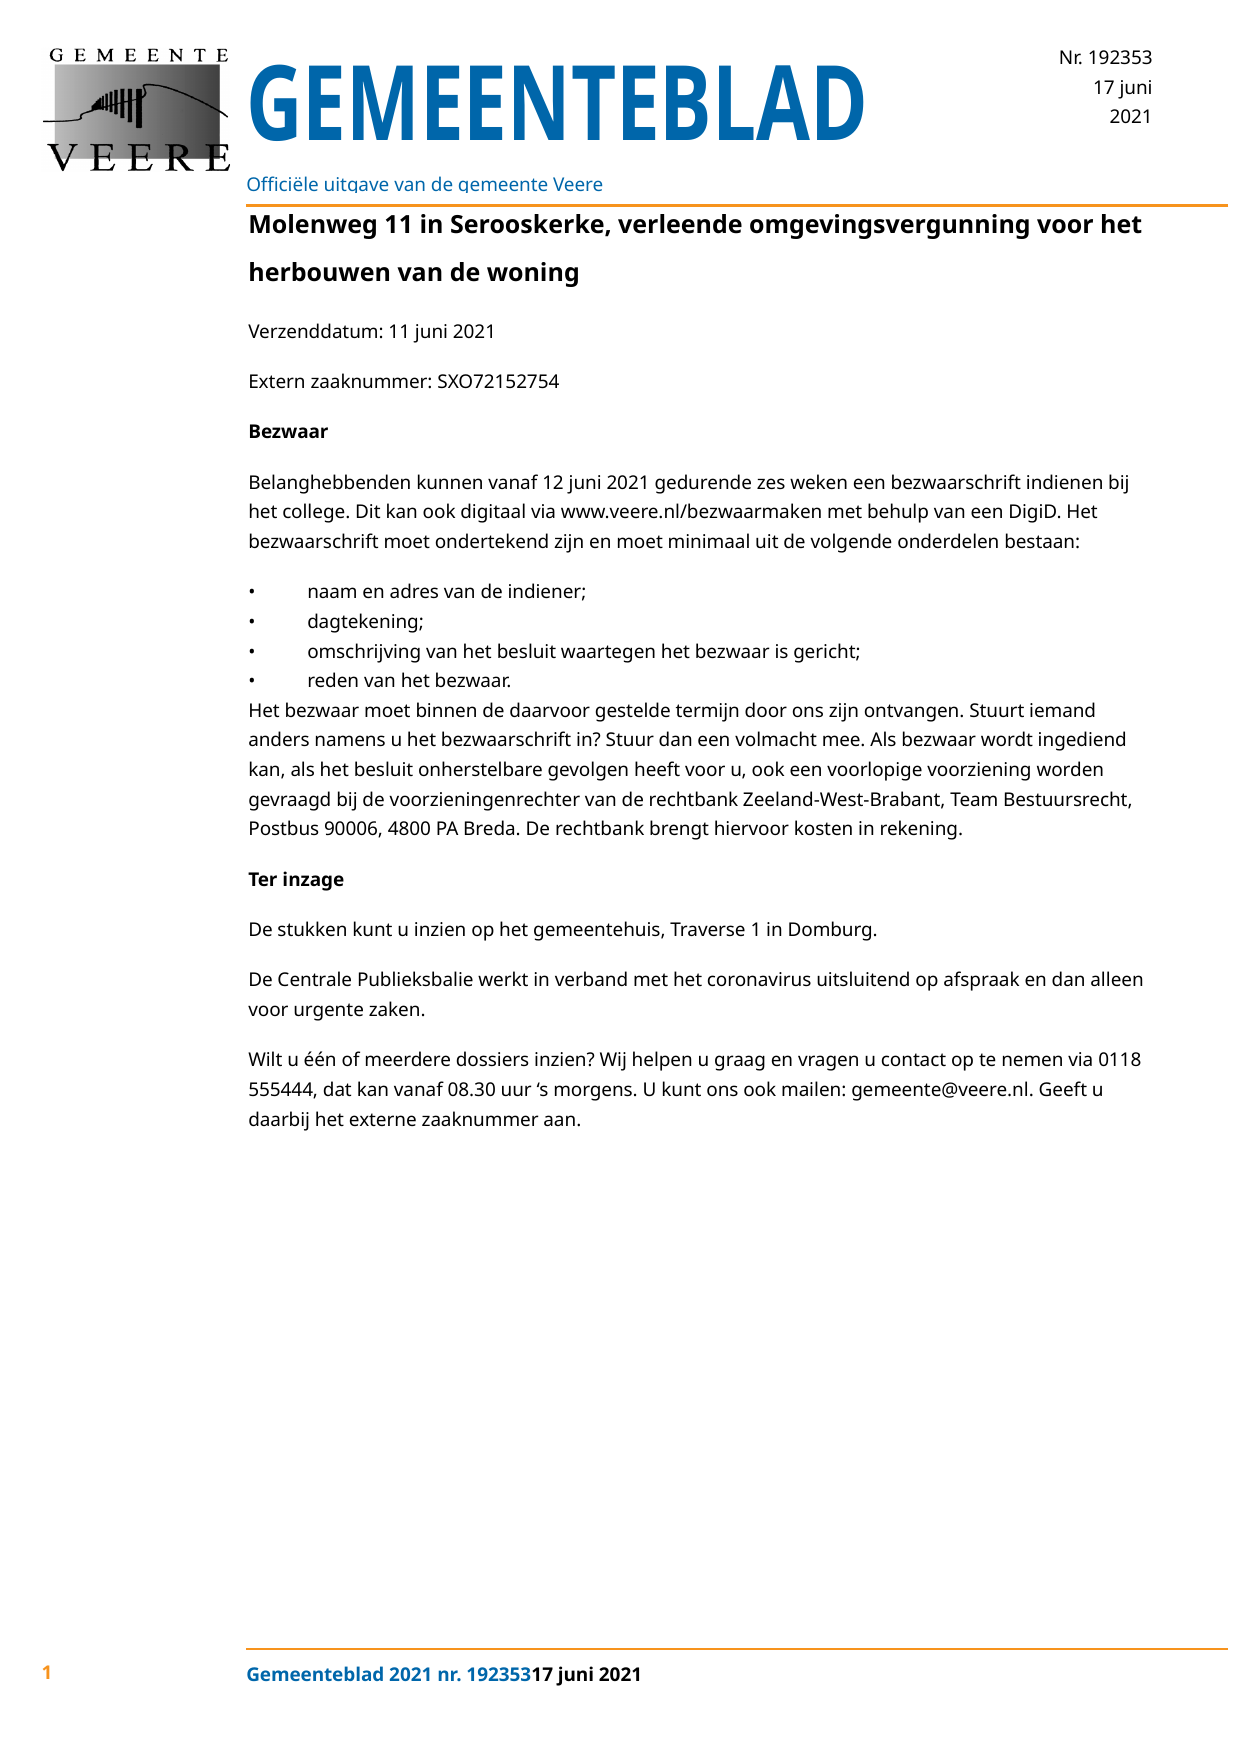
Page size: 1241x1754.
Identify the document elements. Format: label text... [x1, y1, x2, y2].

text Molenweg 11 in Serooskerke, verleende omgevingsvergunning voor het herbouwen van de woning [248, 207, 1152, 288]
list dagtekening; [248, 608, 1152, 634]
text Het bezwaar moet binnen de daarvoor gestelde termijn door ons zijn ontvangen. Stuurt iemand anders namens u het bezwaarschrift in? Stuur dan een volmacht mee. Als bezwaar wordt ingediend kan, als het besluit onherstelbare gevolgen heeft voor u, ook een voorlopige voorziening worden gevraagd bij de voorzieningenrechter van de rechtbank Zeeland-West-Brabant, Team Bestuursrecht, Postbus 90006, 4800 PA Breda. De rechtbank brengt hiervoor kosten in rekening. [248, 697, 1152, 841]
text De Centrale Publieksbalie werkt in verband met het coronavirus uitsluitend op afspraak en dan alleen voor urgente zaken. [248, 967, 1152, 1022]
picture [41, 47, 231, 172]
text Extern zaaknummer: SXO72152754 [248, 368, 1152, 394]
text Bezwaar [248, 419, 1152, 444]
list reden van het bezwaar. [248, 667, 1152, 693]
text De stukken kunt u inzien op het gemeentehuis, Traverse 1 in Domburg. [248, 916, 1152, 942]
text Ter inzage [248, 866, 1152, 892]
text Verzenddatum: 11 juni 2021 [248, 318, 1152, 344]
text Wilt u één of meerdere dossiers inzien? Wij helpen u graag en vragen u contact op te nemen via 0118 555444, dat kan vanaf 08.30 uur ‘s morgens. U kunt ons ook mailen: gemeente@veere.nl. Geeft u daarbij het externe zaaknummer aan. [248, 1047, 1152, 1132]
text Belanghebbenden kunnen vanaf 12 juni 2021 gedurende zes weken een bezwaarschrift indienen bij het college. Dit kan ook digitaal via www.veere.nl/bezwaarmaken met behulp van een DigiD. Het bezwaarschrift moet ondertekend zijn en moet minimaal uit de volgende onderdelen bestaan: [248, 469, 1152, 554]
list omschrijving van het besluit waartegen het bezwaar is gericht; [248, 638, 1152, 664]
list naam en adres van de indiener; [248, 579, 1152, 604]
